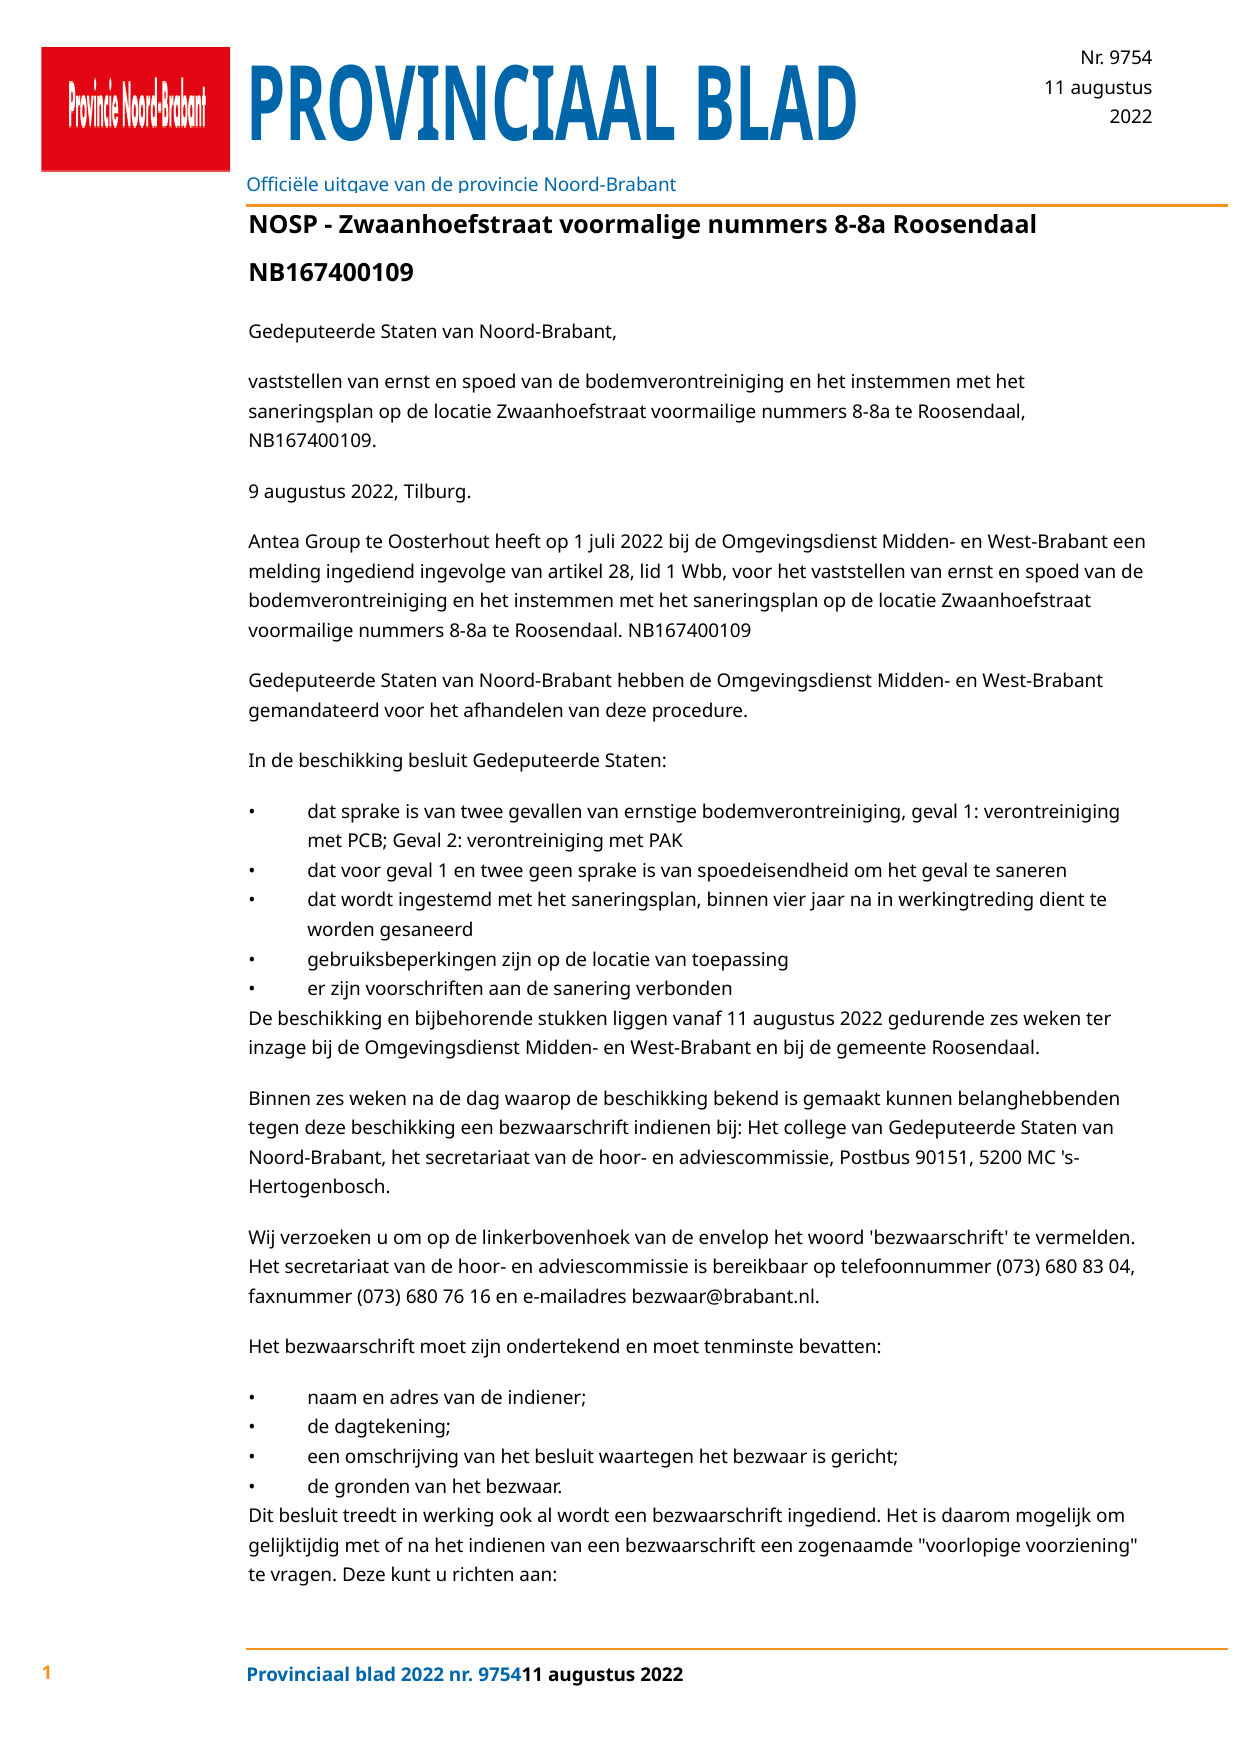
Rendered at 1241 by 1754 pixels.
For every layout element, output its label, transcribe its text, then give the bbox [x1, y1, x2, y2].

list de gronden van het bezwaar. [248, 1473, 1152, 1499]
picture [41, 47, 231, 172]
list dat wordt ingestemd met het saneringsplan, binnen vier jaar na in werkingtreding dient te worden gesaneerd [248, 887, 1152, 942]
text In de beschikking besluit Gedeputeerde Staten: [248, 747, 1152, 773]
list een omschrijving van het besluit waartegen het bezwaar is gericht; [248, 1443, 1152, 1469]
list dat sprake is van twee gevallen van ernstige bodemverontreiniging, geval 1: verontreiniging met PCB; Geval 2: verontreiniging met PAK [248, 798, 1152, 853]
text Het bezwaarschrift moet zijn ondertekend en moet tenminste bevatten: [248, 1334, 1152, 1359]
list naam en adres van de indiener; [248, 1384, 1152, 1410]
text NOSP - Zwaanhoefstraat voormalige nummers 8-8a Roosendaal NB167400109 [248, 207, 1152, 288]
text 9 augustus 2022, Tilburg. [248, 478, 1152, 504]
list gebruiksbeperkingen zijn op de locatie van toepassing [248, 946, 1152, 972]
text Binnen zes weken na de dag waarop de beschikking bekend is gemaakt kunnen belanghebbenden tegen deze beschikking een bezwaarschrift indienen bij: Het college van Gedeputeerde Staten van Noord-Brabant, het secretariaat van de hoor- en adviescommissie, Postbus 90151, 5200 MC 's-Hertogenbosch. [248, 1085, 1152, 1199]
text De beschikking en bijbehorende stukken liggen vanaf 11 augustus 2022 gedurende zes weken ter inzage bij de Omgevingsdienst Midden- en West-Brabant en bij de gemeente Roosendaal. [248, 1005, 1152, 1060]
text Antea Group te Oosterhout heeft op 1 juli 2022 bij de Omgevingsdienst Midden- en West-Brabant een melding ingediend ingevolge van artikel 28, lid 1 Wbb, voor het vaststellen van ernst en spoed van de bodemverontreiniging en het instemmen met het saneringsplan op de locatie Zwaanhoefstraat voormailige nummers 8-8a te Roosendaal. NB167400109 [248, 528, 1152, 643]
text Gedeputeerde Staten van Noord-Brabant, [248, 318, 1152, 344]
list er zijn voorschriften aan de sanering verbonden [248, 975, 1152, 1001]
list dat voor geval 1 en twee geen sprake is van spoedeisendheid om het geval te saneren [248, 857, 1152, 883]
text vaststellen van ernst en spoed van de bodemverontreiniging en het instemmen met het saneringsplan op de locatie Zwaanhoefstraat voormailige nummers 8-8a te Roosendaal, NB167400109. [248, 368, 1152, 453]
text Gedeputeerde Staten van Noord-Brabant hebben de Omgevingsdienst Midden- en West-Brabant gemandateerd voor het afhandelen van deze procedure. [248, 667, 1152, 723]
list de dagtekening; [248, 1414, 1152, 1439]
text Dit besluit treedt in werking ook al wordt een bezwaarschrift ingediend. Het is daarom mogelijk om gelijktijdig met of na het indienen van een bezwaarschrift een zogenaamde "voorlopige voorziening" te vragen. Deze kunt u richten aan: [248, 1502, 1152, 1587]
text Wij verzoeken u om op de linkerbovenhoek van de envelop het woord 'bezwaarschrift' te vermelden. Het secretariaat van de hoor- en adviescommissie is bereikbaar op telefoonnummer (073) 680 83 04, faxnummer (073) 680 76 16 en e-mailadres bezwaar@brabant.nl. [248, 1224, 1152, 1309]
